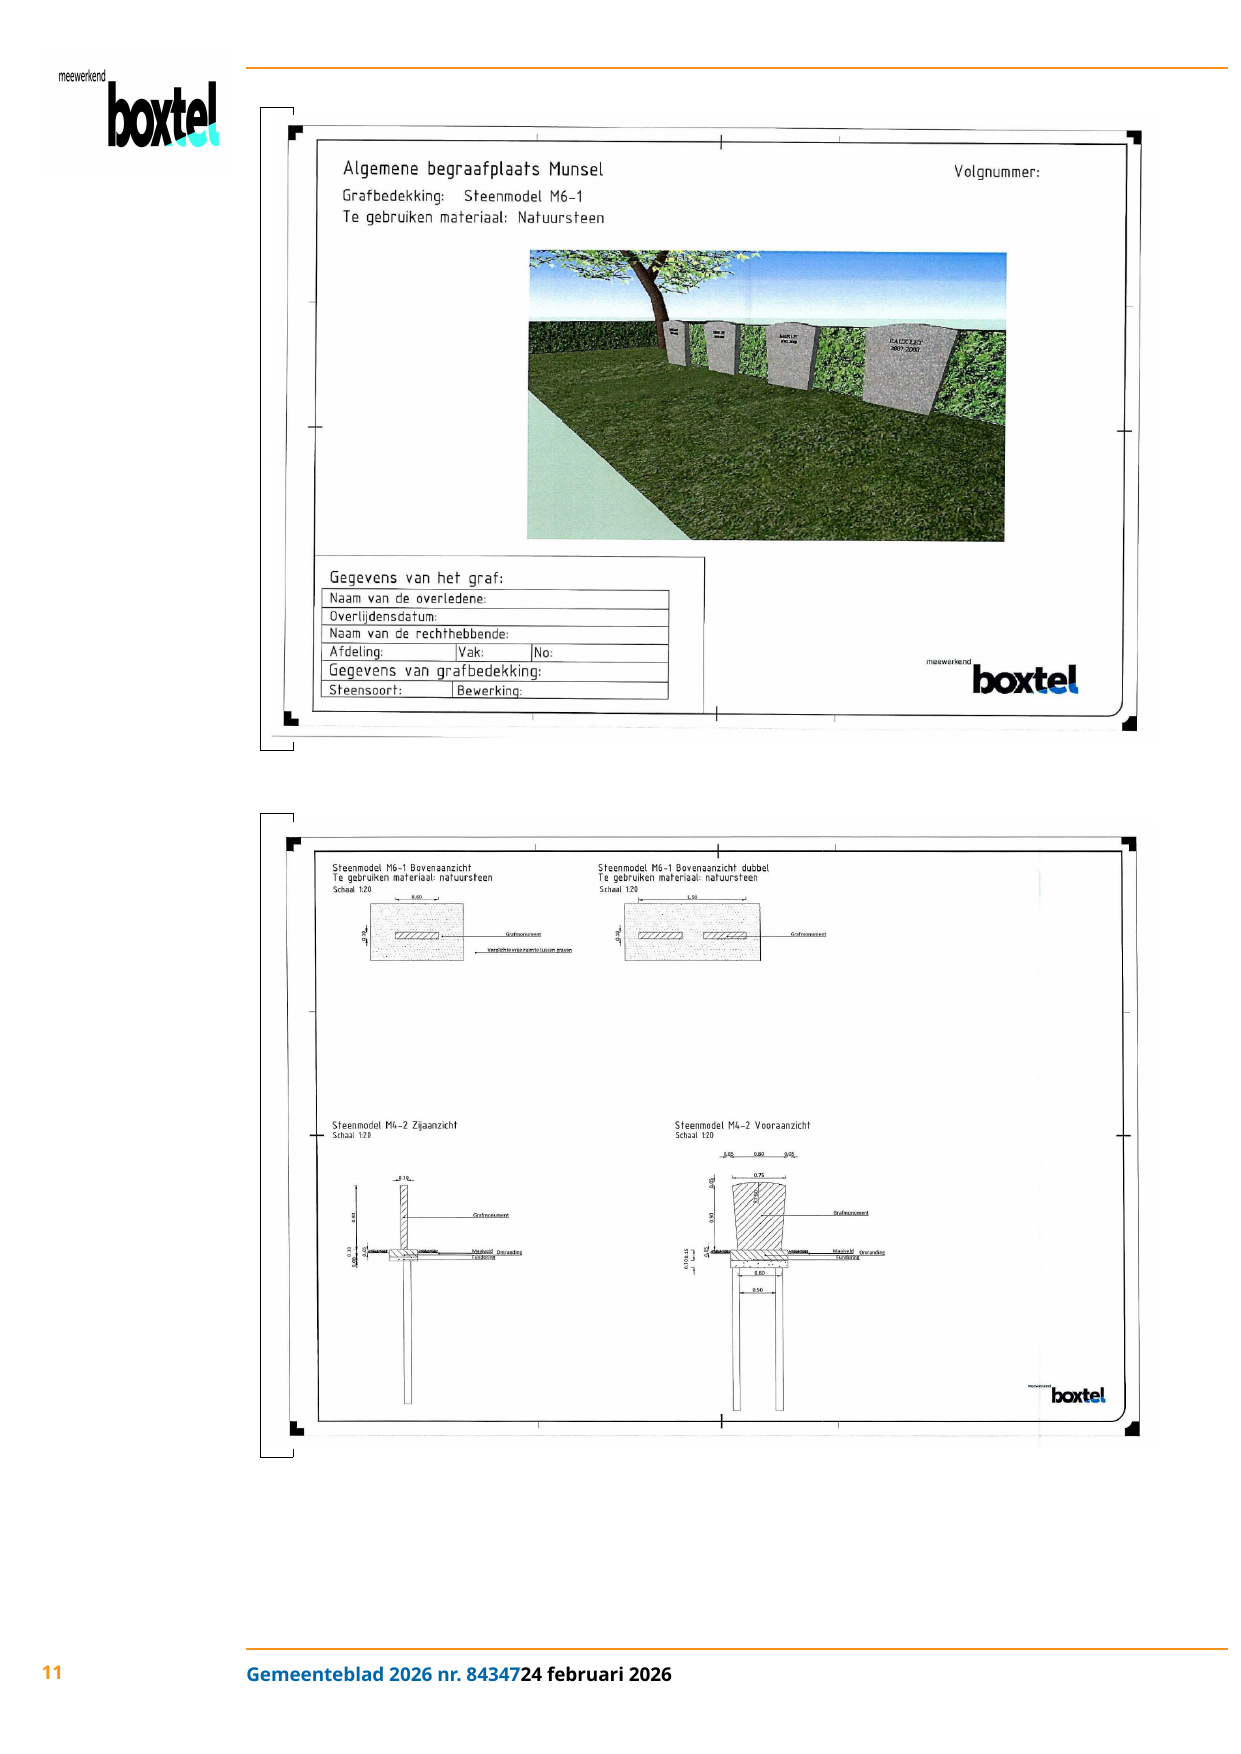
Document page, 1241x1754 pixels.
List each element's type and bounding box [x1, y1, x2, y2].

picture [41, 47, 231, 172]
picture [268, 115, 1155, 742]
picture [268, 822, 1155, 1449]
